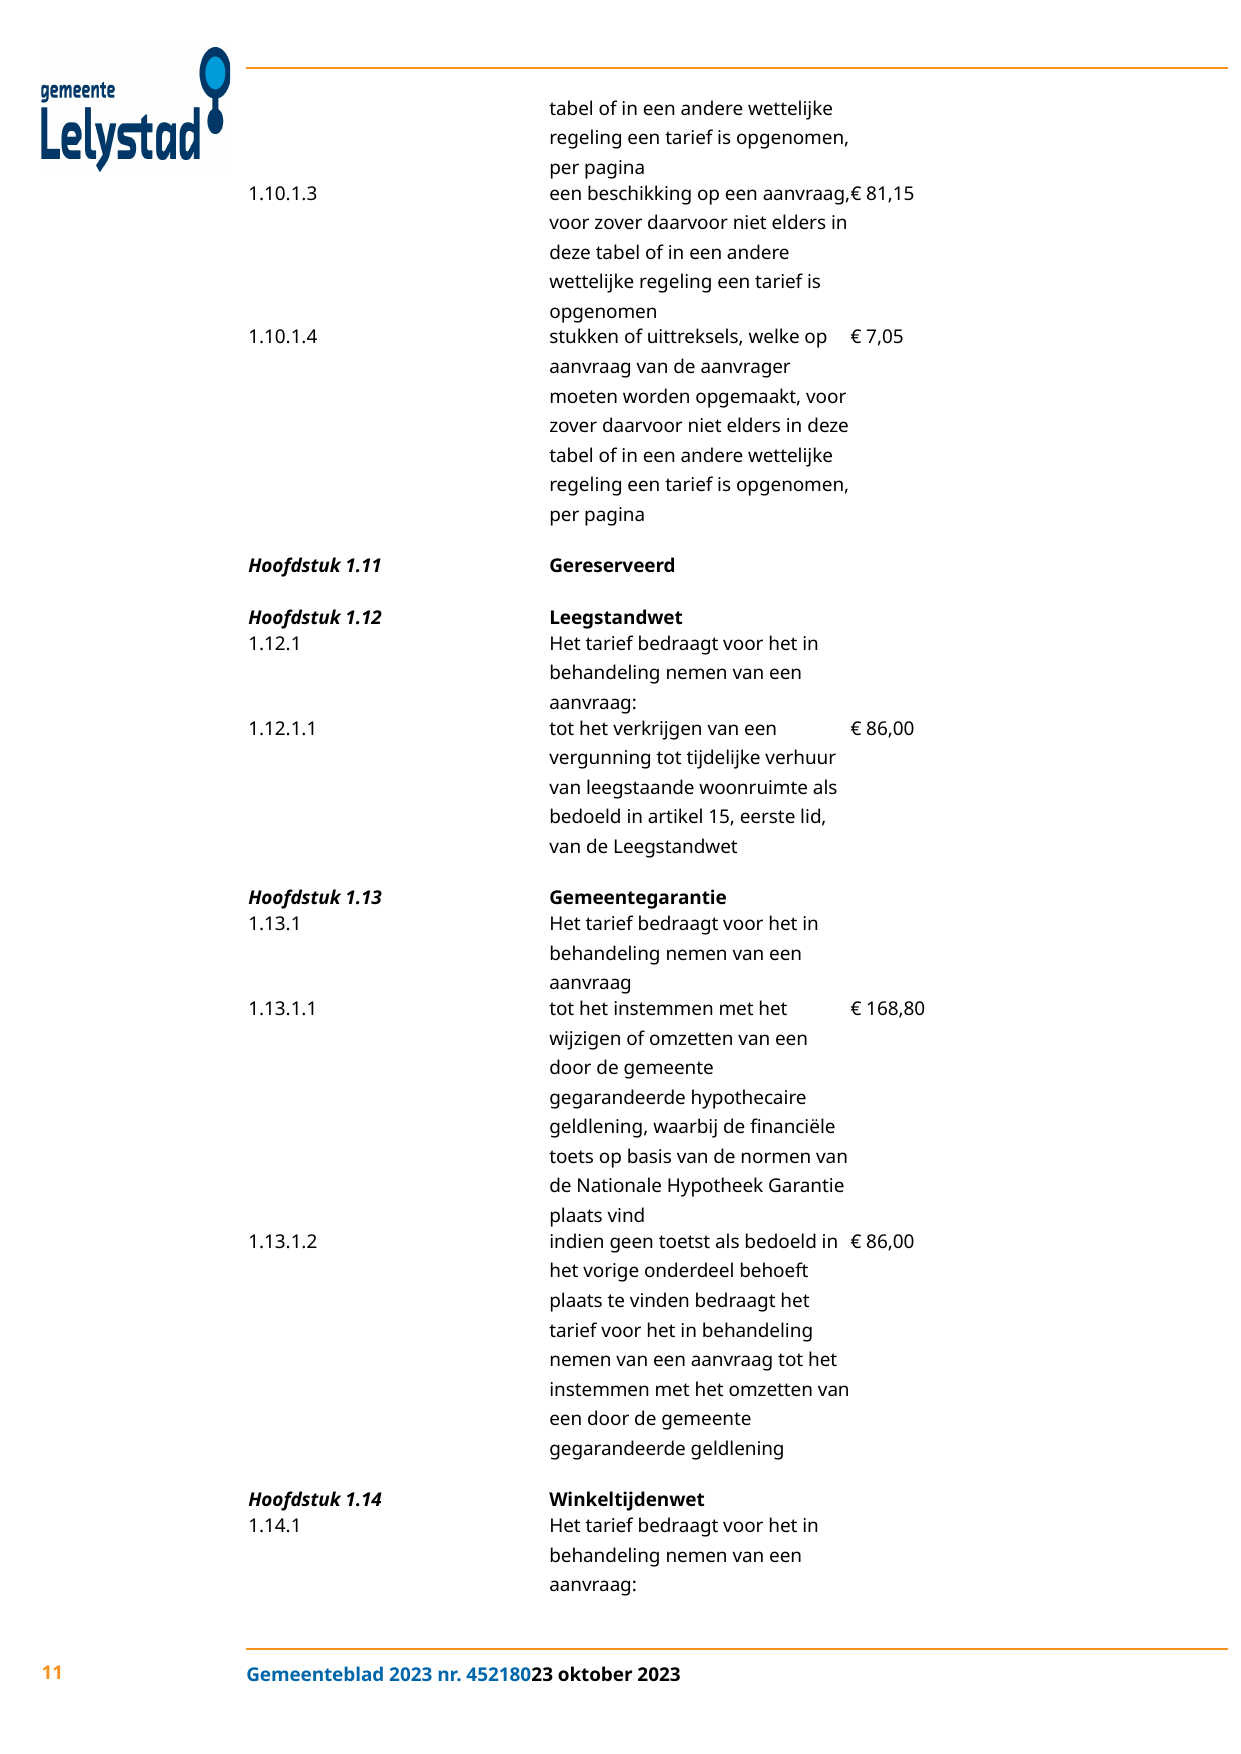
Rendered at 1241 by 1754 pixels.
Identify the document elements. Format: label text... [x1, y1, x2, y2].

table_cell 1.10.1.4 [248, 324, 549, 527]
table_cell [248, 579, 549, 604]
table_cell Hoofdstuk 1.11 [248, 553, 549, 578]
table_cell Winkeltijdenwet [549, 1487, 850, 1512]
table_cell stukken of uittreksels, welke op aanvraag van de aanvrager moeten worden opgemaakt, voor zover daarvoor niet elders in deze tabel of in een andere wettelijke regeling een tarief is opgenomen, per pagina [549, 324, 850, 527]
table_cell [850, 604, 1152, 630]
table_cell 1.14.1 [248, 1512, 549, 1597]
table_cell [850, 579, 1152, 604]
table_cell [850, 859, 1152, 884]
table_cell tot het verkrijgen van een vergunning tot tijdelijke verhuur van leegstaande woonruimte als bedoeld in artikel 15, eerste lid, van de Leegstandwet [549, 715, 850, 859]
table_cell Het tarief bedraagt voor het in behandeling nemen van een aanvraag: [549, 630, 850, 715]
table_cell tabel of in een andere wettelijke regeling een tarief is opgenomen, per pagina [549, 95, 850, 180]
table_cell [248, 95, 549, 180]
table_cell Het tarief bedraagt voor het in behandeling nemen van een aanvraag: [549, 1512, 850, 1597]
table_cell [549, 527, 850, 553]
table_cell 1.10.1.3 [248, 180, 549, 324]
table_cell € 81,15 [850, 180, 1152, 324]
table_cell Het tarief bedraagt voor het in behandeling nemen van een aanvraag [549, 910, 850, 995]
table_cell [850, 910, 1152, 995]
table_cell tot het instemmen met het wijzigen of omzetten van een door de gemeente gegarandeerde hypothecaire geldlening, waarbij de financiële toets op basis van de normen van de Nationale Hypotheek Garantie plaats vind [549, 995, 850, 1228]
table_cell [549, 1461, 850, 1487]
table_cell [248, 1461, 549, 1487]
table_cell [248, 859, 549, 884]
table_cell [248, 527, 549, 553]
table_cell Gereserveerd [549, 553, 850, 578]
table_cell [850, 95, 1152, 180]
table_cell [850, 527, 1152, 553]
table_cell [549, 579, 850, 604]
table_cell indien geen toetst als bedoeld in het vorige onderdeel behoeft plaats te vinden bedraagt het tarief voor het in behandeling nemen van een aanvraag tot het instemmen met het omzetten van een door de gemeente gegarandeerde geldlening [549, 1228, 850, 1461]
table_cell € 86,00 [850, 1228, 1152, 1461]
table_cell € 7,05 [850, 324, 1152, 527]
picture [41, 47, 231, 172]
table_cell [850, 885, 1152, 910]
table_cell 1.12.1.1 [248, 715, 549, 859]
table_cell [850, 1461, 1152, 1487]
table_cell € 86,00 [850, 715, 1152, 859]
table_cell Hoofdstuk 1.12 [248, 604, 549, 630]
table_cell [549, 859, 850, 884]
table_cell [850, 1487, 1152, 1512]
table_cell [850, 630, 1152, 715]
table_cell 1.13.1.1 [248, 995, 549, 1228]
table_cell Leegstandwet [549, 604, 850, 630]
table_cell 1.13.1 [248, 910, 549, 995]
table_cell [850, 553, 1152, 578]
table_cell [850, 1512, 1152, 1597]
table_cell 1.12.1 [248, 630, 549, 715]
table_cell Gemeentegarantie [549, 885, 850, 910]
table_cell een beschikking op een aanvraag, voor zover daarvoor niet elders in deze tabel of in een andere wettelijke regeling een tarief is opgenomen [549, 180, 850, 324]
table_cell Hoofdstuk 1.14 [248, 1487, 549, 1512]
table_cell 1.13.1.2 [248, 1228, 549, 1461]
table_cell Hoofdstuk 1.13 [248, 885, 549, 910]
table_cell € 168,80 [850, 995, 1152, 1228]
